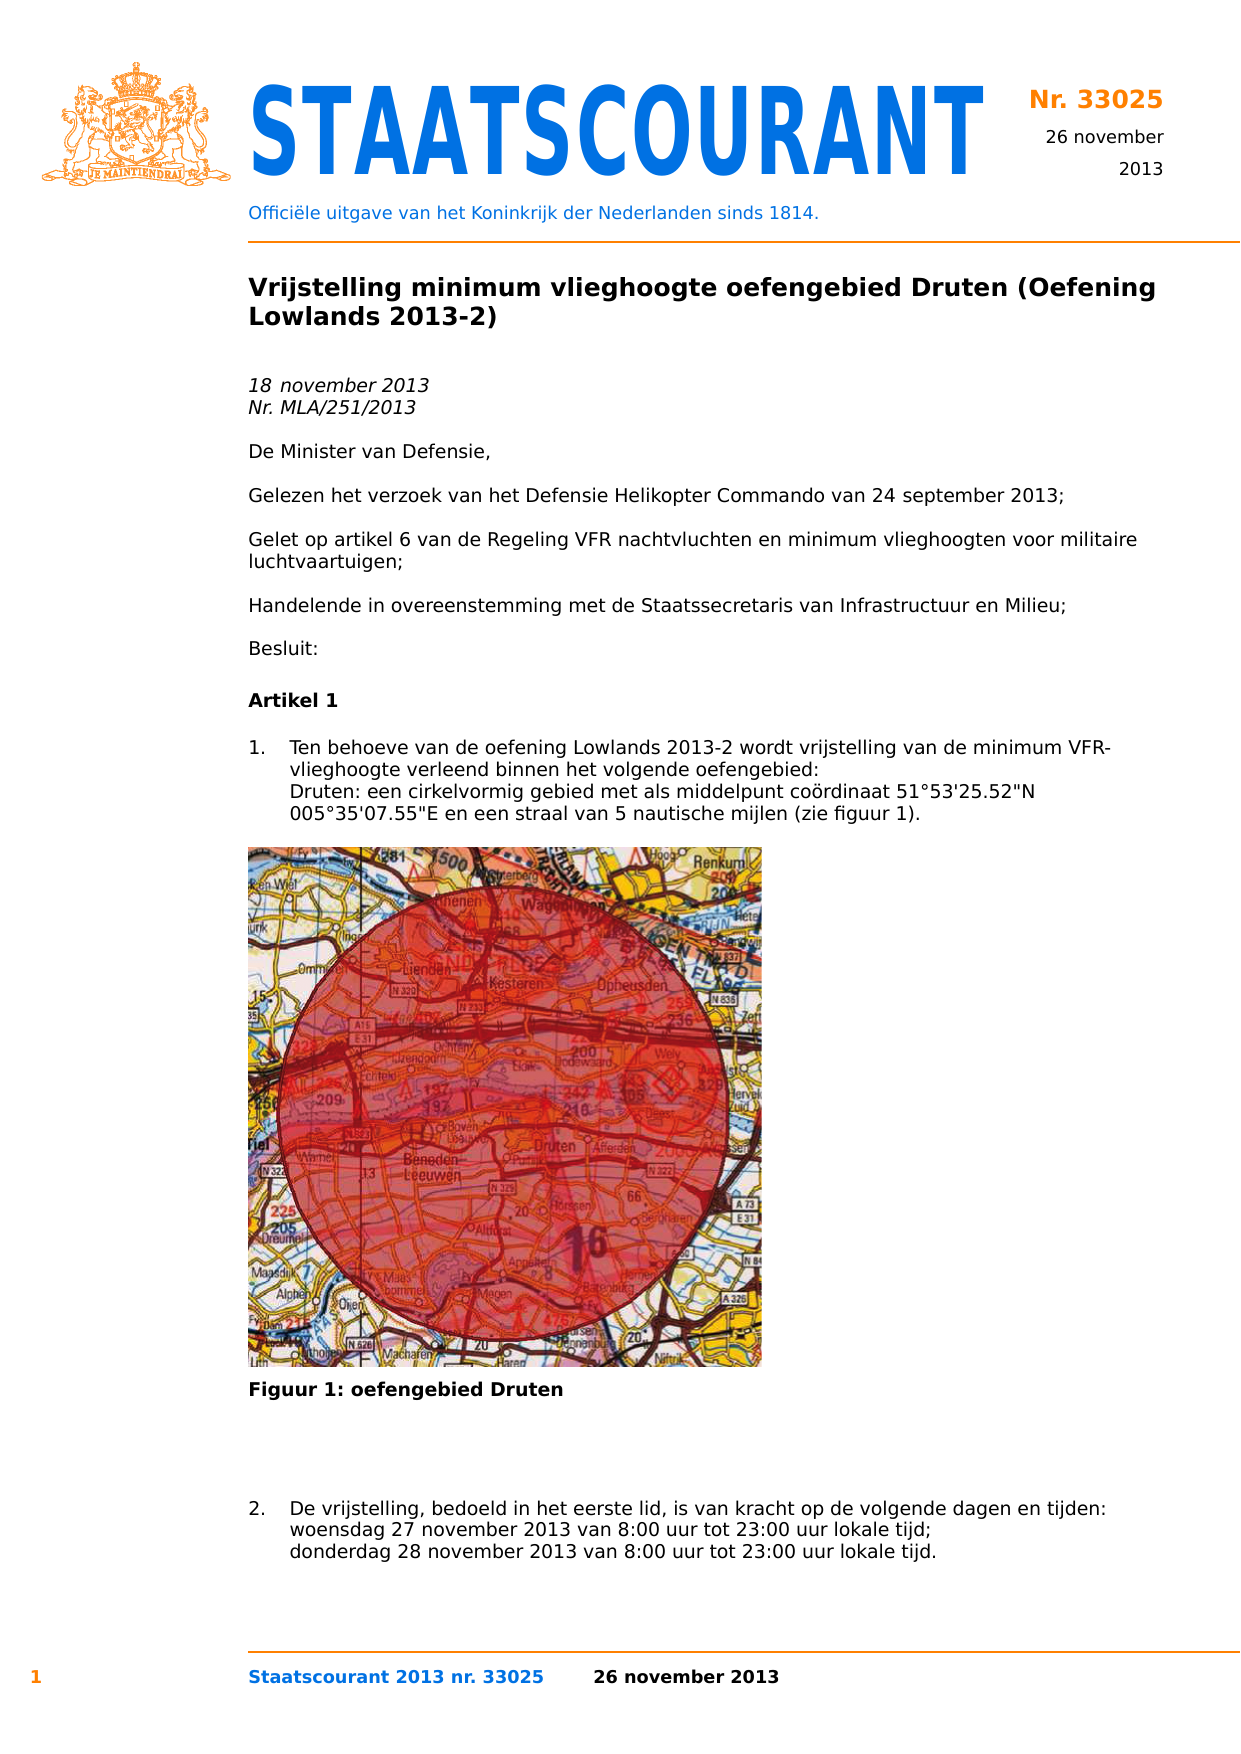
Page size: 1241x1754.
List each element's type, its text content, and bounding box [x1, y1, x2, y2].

text Druten: een cirkelvormig gebied met als middelpunt coördinaat 51°53'25.52"N 005°35'07.55"E en een straal van 5 nautische mijlen (zie figuur 1). [289, 781, 1163, 825]
text donderdag 28 november 2013 van 8:00 uur tot 23:00 uur lokale tijd. [289, 1541, 1163, 1563]
text Besluit: [248, 638, 1163, 660]
text woensdag 27 november 2013 van 8:00 uur tot 23:00 uur lokale tijd; [289, 1519, 1163, 1541]
table_header STAATSCOURANT [248, 62, 998, 203]
text Handelende in overeenstemming met de Staatssecretaris van Infrastructuur en Milieu; [248, 594, 1163, 616]
picture [41, 62, 231, 186]
subtitle Vrijstelling minimum vlieghoogte oefengebied Druten (Oefening Lowlands 2013-2) [248, 273, 1163, 331]
text Nr. MLA/251/2013 [248, 397, 1163, 419]
table_header Nr. 33025 [998, 62, 1240, 121]
text De Minister van Defensie, [248, 441, 1163, 463]
text Figuur 1: oefengebied Druten [248, 1378, 762, 1401]
text 2. De vrijstelling, bedoeld in het eerste lid, is van kracht op de volgende dagen en tijden: [248, 1497, 1163, 1519]
text 1. Ten behoeve van de oefening Lowlands 2013-2 wordt vrijstelling van de minimum VFR-vlieghoogte verleend binnen het volgende oefengebied: [248, 737, 1163, 781]
table_cell Officiële uitgave van het Koninkrijk der Nederlanden sinds 1814. [248, 203, 1240, 241]
picture [248, 847, 762, 1367]
table_cell 2013 [998, 153, 1240, 203]
table_cell 26 november [998, 121, 1240, 153]
subtitle Artikel 1 [248, 690, 1163, 712]
text 18 november 2013 [248, 375, 1163, 397]
text Gelezen het verzoek van het Defensie Helikopter Commando van 24 september 2013; [248, 485, 1163, 507]
text Gelet op artikel 6 van de Regeling VFR nachtvluchten en minimum vlieghoogten voor militaire luchtvaartuigen; [248, 529, 1163, 573]
table_header [25, 62, 248, 241]
